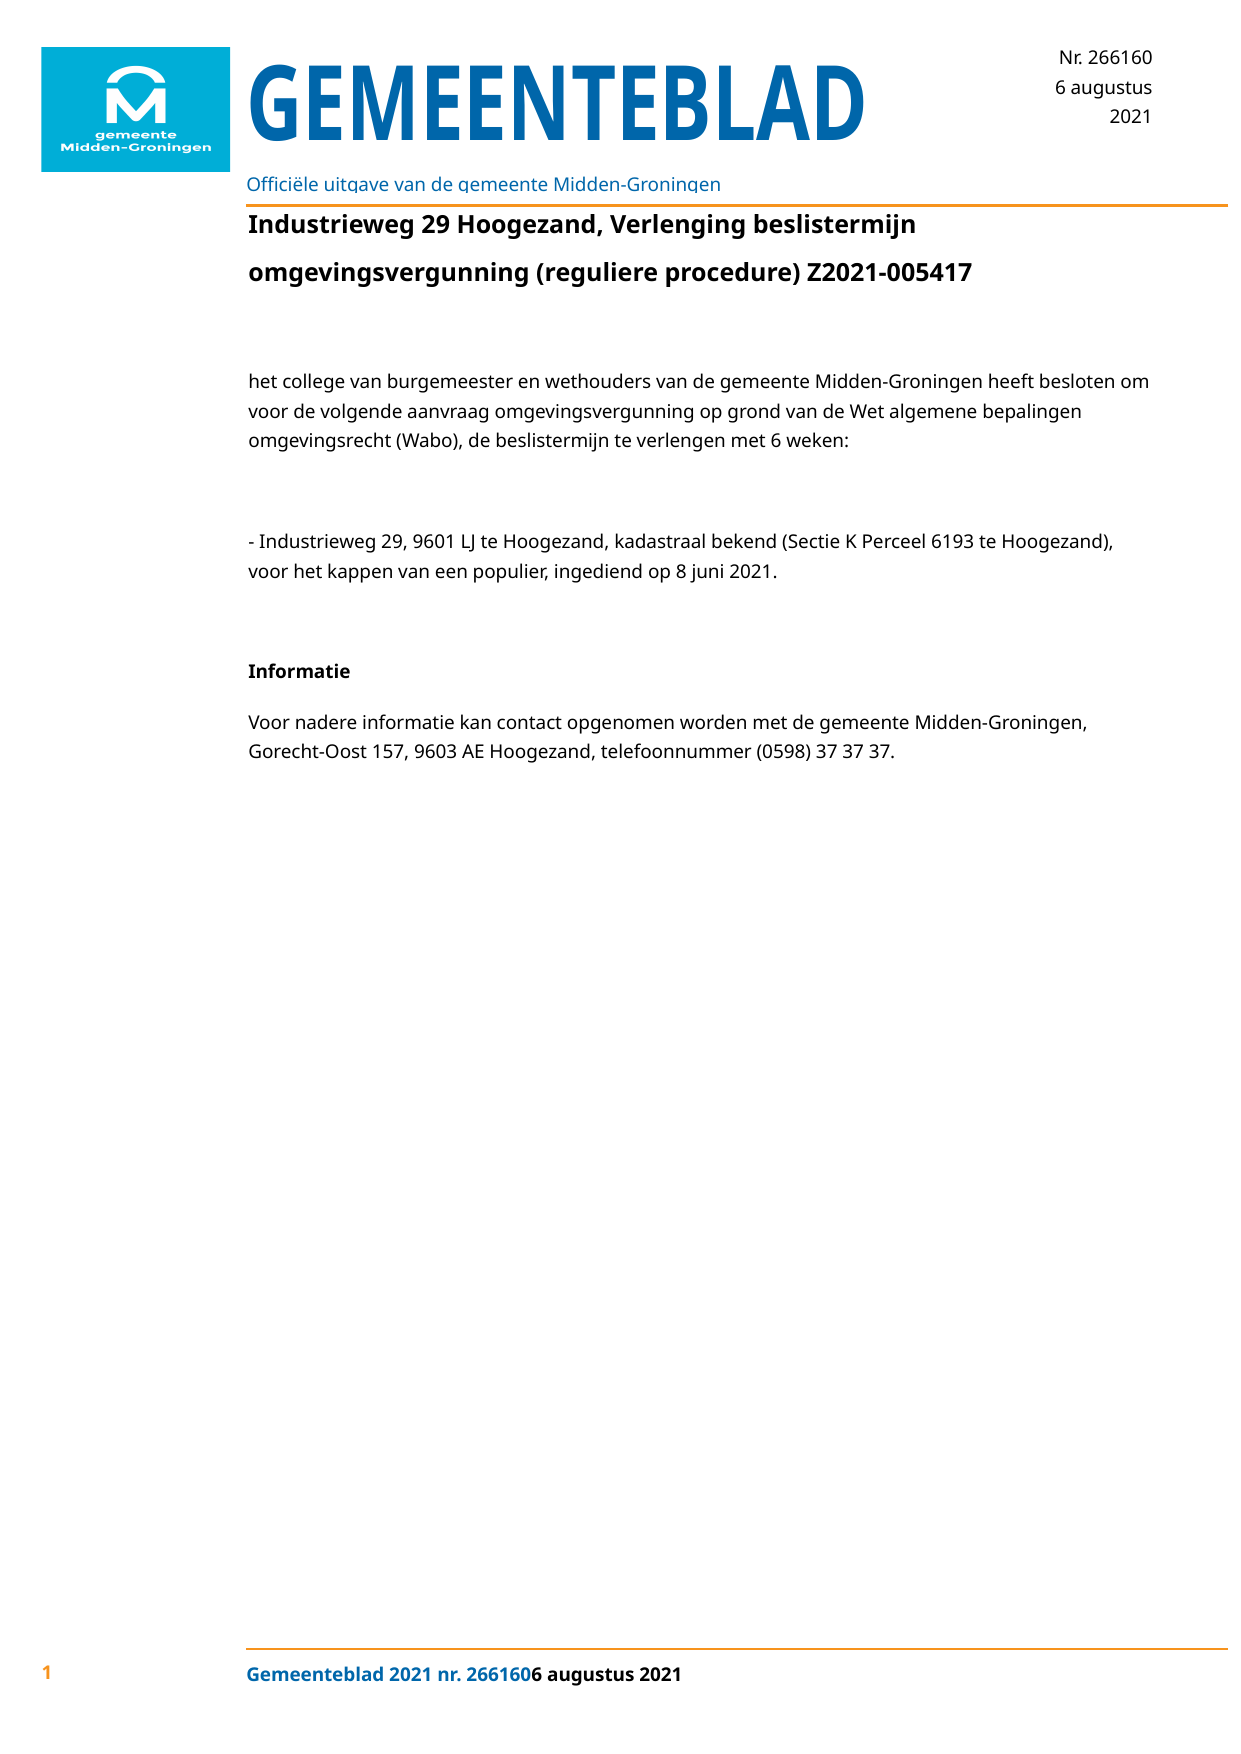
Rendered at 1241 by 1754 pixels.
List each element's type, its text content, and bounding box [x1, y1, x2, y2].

text Industrieweg 29 Hoogezand, Verlenging beslistermijn omgevingsvergunning (reguliere procedure) Z2021-005417 [248, 207, 1152, 288]
picture [107, 89, 165, 122]
text Voor nadere informatie kan contact opgenomen worden met de gemeente Midden-Groningen, Gorecht-Oost 157, 9603 AE Hoogezand, telefoonnummer (0598) 37 37 37. [248, 709, 1152, 764]
text het college van burgemeester en wethouders van de gemeente Midden-Groningen heeft besloten om voor de volgende aanvraag omgevingsvergunning op grond van de Wet algemene bepalingen omgevingsrecht (Wabo), de beslistermijn te verlengen met 6 weken: [248, 368, 1152, 453]
picture [184, 146, 190, 153]
text - Industrieweg 29, 9601 LJ te Hoogezand, kadastraal bekend (Sectie K Perceel 6193 te Hoogezand), voor het kappen van een populier, ingediend op 8 juni 2021. [248, 528, 1152, 584]
picture [108, 66, 164, 82]
text Informatie [248, 659, 1152, 684]
